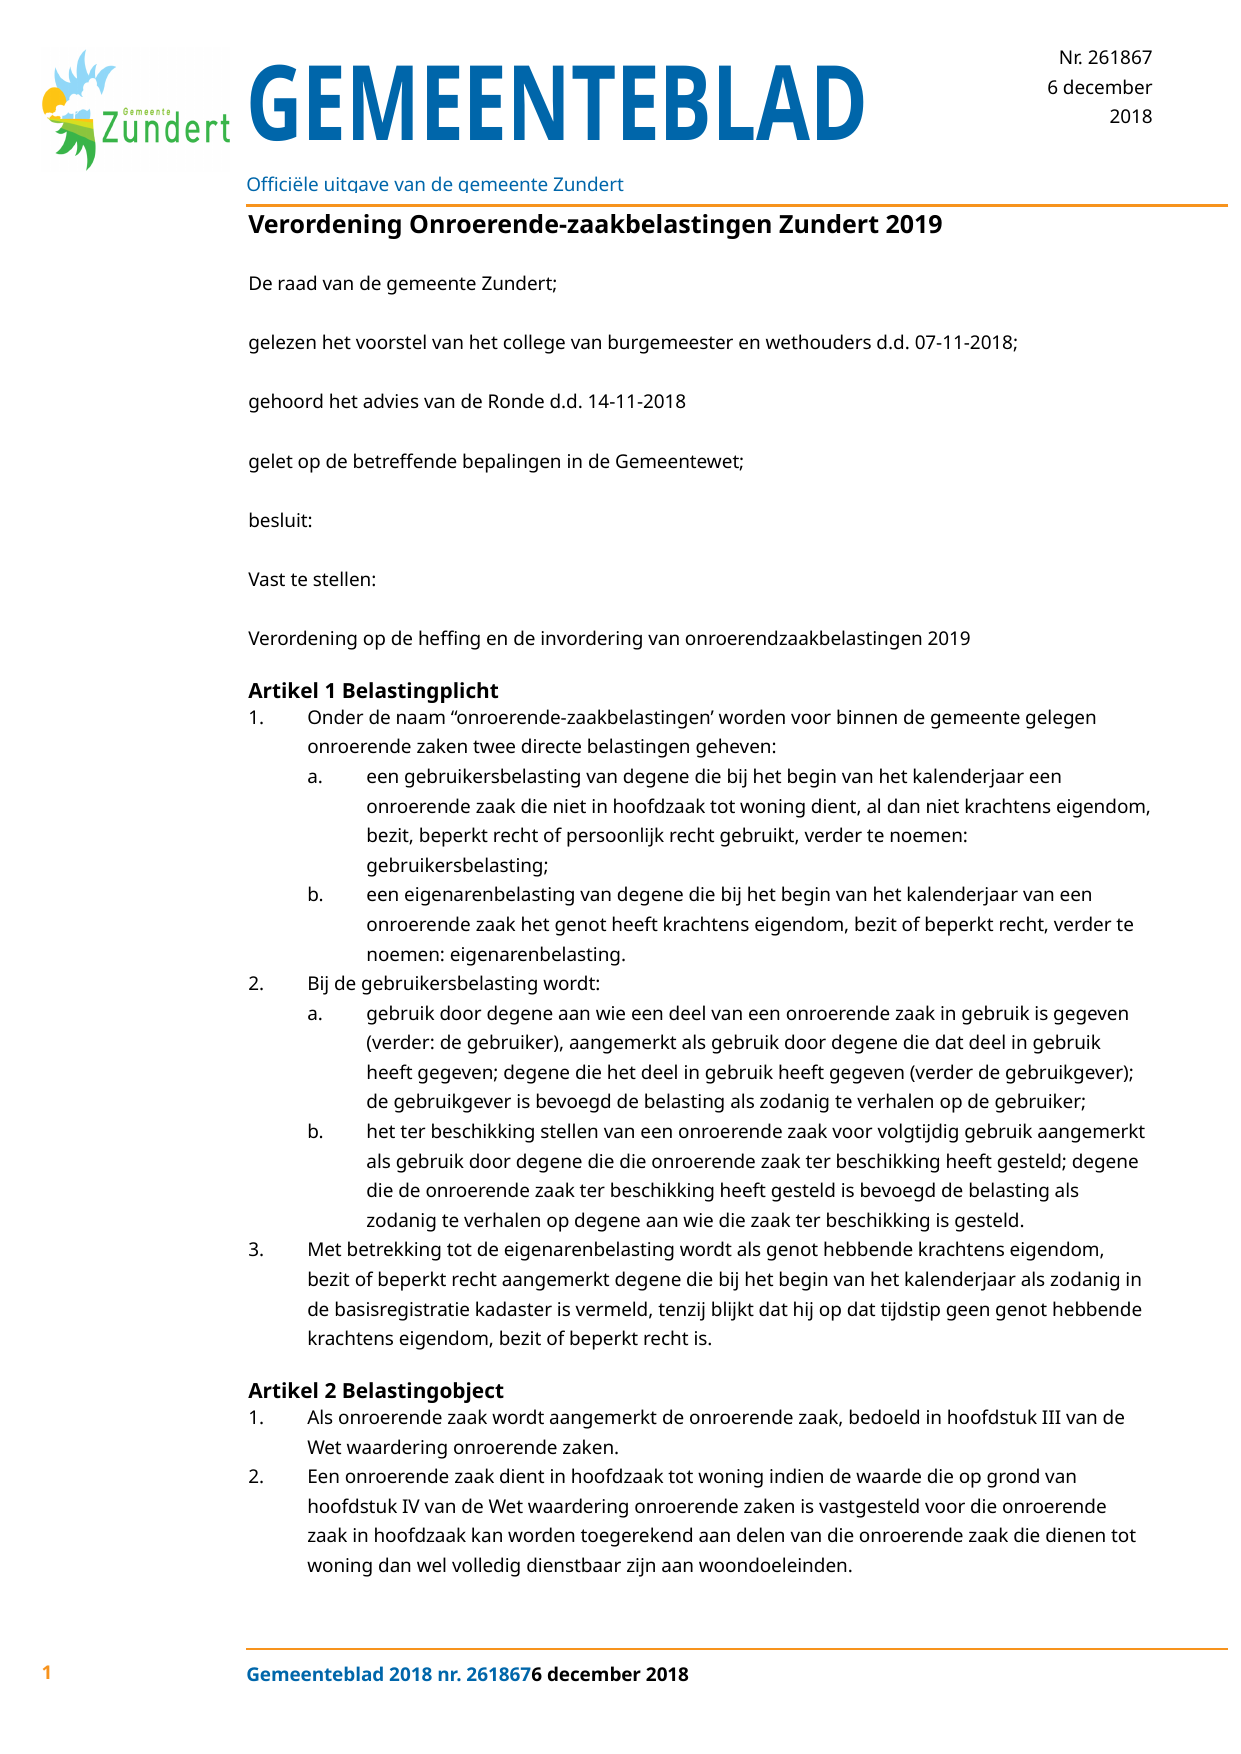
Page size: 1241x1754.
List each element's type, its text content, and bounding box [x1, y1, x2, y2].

text besluit: [248, 507, 1152, 533]
list een gebruikersbelasting van degene die bij het begin van het kalenderjaar een onroerende zaak die niet in hoofdzaak tot woning dient, al dan niet krachtens eigendom, bezit, beperkt recht of persoonlijk recht gebruikt, verder te noemen: gebruikersbelasting; [307, 763, 1152, 878]
text Artikel 2 Belastingobject [248, 1376, 1152, 1404]
text De raad van de gemeente Zundert; [248, 270, 1152, 296]
text Vast te stellen: [248, 566, 1152, 592]
text gelezen het voorstel van het college van burgemeester en wethouders d.d. 07-11-2018; [248, 329, 1152, 355]
text Verordening Onroerende-zaakbelastingen Zundert 2019 [248, 207, 1152, 241]
list Een onroerende zaak dient in hoofdzaak tot woning indien de waarde die op grond van hoofdstuk IV van de Wet waardering onroerende zaken is vastgesteld voor die onroerende zaak in hoofdzaak kan worden toegerekend aan delen van die onroerende zaak die dienen tot woning dan wel volledig dienstbaar zijn aan woondoeleinden. [248, 1463, 1152, 1578]
list Bij de gebruikersbelasting wordt: [248, 970, 1152, 996]
list Als onroerende zaak wordt aangemerkt de onroerende zaak, bedoeld in hoofdstuk III van de Wet waardering onroerende zaken. [248, 1404, 1152, 1459]
text Artikel 1 Belastingplicht [248, 676, 1152, 704]
text Verordening op de heffing en de invordering van onroerendzaakbelastingen 2019 [248, 625, 1152, 651]
list Met betrekking tot de eigenarenbelasting wordt als genot hebbende krachtens eigendom, bezit of beperkt recht aangemerkt degene die bij het begin van het kalenderjaar als zodanig in de basisregistratie kadaster is vermeld, tenzij blijkt dat hij op dat tijdstip geen genot hebbende krachtens eigendom, bezit of beperkt recht is. [248, 1237, 1152, 1351]
list het ter beschikking stellen van een onroerende zaak voor volgtijdig gebruik aangemerkt als gebruik door degene die die onroerende zaak ter beschikking heeft gesteld; degene die de onroerende zaak ter beschikking heeft gesteld is bevoegd de belasting als zodanig te verhalen op degene aan wie die zaak ter beschikking is gesteld. [307, 1118, 1152, 1233]
text gehoord het advies van de Ronde d.d. 14-11-2018 [248, 389, 1152, 414]
list gebruik door degene aan wie een deel van een onroerende zaak in gebruik is gegeven (verder: de gebruiker), aangemerkt als gebruik door degene die dat deel in gebruik heeft gegeven; degene die het deel in gebruik heeft gegeven (verder de gebruikgever); de gebruikgever is bevoegd de belasting als zodanig te verhalen op de gebruiker; [307, 1000, 1152, 1114]
text gelet op de betreffende bepalingen in de Gemeentewet; [248, 448, 1152, 473]
list Onder de naam ‘‘onroerende-zaakbelastingen’ worden voor binnen de gemeente gelegen onroerende zaken twee directe belastingen geheven: [248, 704, 1152, 759]
picture [41, 47, 231, 172]
list een eigenarenbelasting van degene die bij het begin van het kalenderjaar van een onroerende zaak het genot heeft krachtens eigendom, bezit of beperkt recht, verder te noemen: eigenarenbelasting. [307, 882, 1152, 967]
